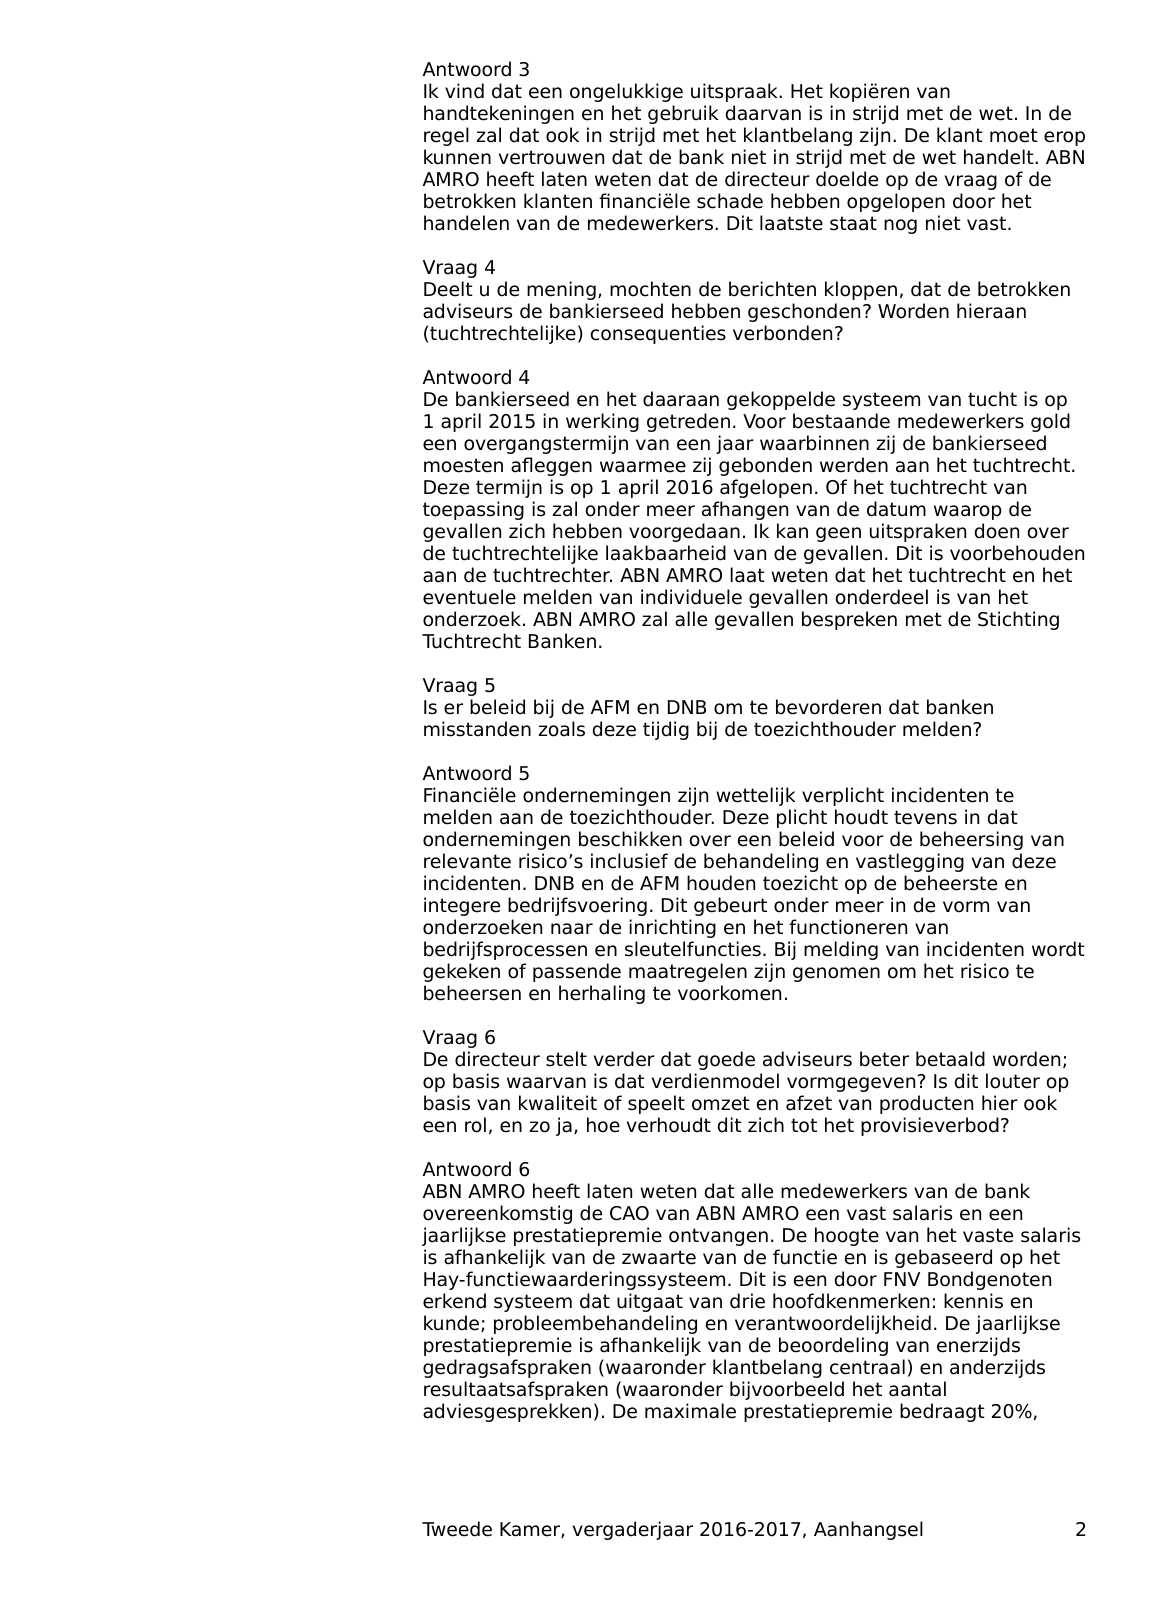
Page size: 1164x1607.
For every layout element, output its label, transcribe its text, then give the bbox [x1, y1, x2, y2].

text Deelt u de mening, mochten de berichten kloppen, dat de betrokken adviseurs de bankierseed hebben geschonden? Worden hieraan (tuchtrechtelijke) consequenties verbonden? [422, 279, 1087, 345]
text Antwoord 6 [422, 1159, 1087, 1181]
text Antwoord 5 [422, 763, 1087, 785]
text Vraag 5 [422, 675, 1087, 697]
text De directeur stelt verder dat goede adviseurs beter betaald worden; op basis waarvan is dat verdienmodel vormgegeven? Is dit louter op basis van kwaliteit of speelt omzet en afzet van producten hier ook een rol, en zo ja, hoe verhoudt dit zich tot het provisieverbod? [422, 1049, 1087, 1137]
text ABN AMRO heeft laten weten dat alle medewerkers van de bank overeenkomstig de CAO van ABN AMRO een vast salaris en een jaarlijkse prestatiepremie ontvangen. De hoogte van het vaste salaris is afhankelijk van de zwaarte van de functie en is gebaseerd op het Hay-functiewaarderingssysteem. Dit is een door FNV Bondgenoten erkend systeem dat uitgaat van drie hoofdkenmerken: kennis en kunde; probleembehandeling en verantwoordelijkheid. De jaarlijkse prestatiepremie is afhankelijk van de beoordeling van enerzijds gedragsafspraken (waaronder klantbelang centraal) en anderzijds resultaatsafspraken (waaronder bijvoorbeeld het aantal adviesgesprekken). De maximale prestatiepremie bedraagt 20%, [422, 1181, 1087, 1423]
text Vraag 4 [422, 257, 1087, 279]
text Ik vind dat een ongelukkige uitspraak. Het kopiëren van handtekeningen en het gebruik daarvan is in strijd met de wet. In de regel zal dat ook in strijd met het klantbelang zijn. De klant moet erop kunnen vertrouwen dat de bank niet in strijd met de wet handelt. ABN AMRO heeft laten weten dat de directeur doelde op de vraag of de betrokken klanten financiële schade hebben opgelopen door het handelen van de medewerkers. Dit laatste staat nog niet vast. [422, 81, 1087, 235]
text Is er beleid bij de AFM en DNB om te bevorderen dat banken misstanden zoals deze tijdig bij de toezichthouder melden? [422, 697, 1087, 741]
text De bankierseed en het daaraan gekoppelde systeem van tucht is op 1 april 2015 in werking getreden. Voor bestaande medewerkers gold een overgangstermijn van een jaar waarbinnen zij de bankierseed moesten afleggen waarmee zij gebonden werden aan het tuchtrecht. Deze termijn is op 1 april 2016 afgelopen. Of het tuchtrecht van toepassing is zal onder meer afhangen van de datum waarop de gevallen zich hebben voorgedaan. Ik kan geen uitspraken doen over de tuchtrechtelijke laakbaarheid van de gevallen. Dit is voorbehouden aan de tuchtrechter. ABN AMRO laat weten dat het tuchtrecht en het eventuele melden van individuele gevallen onderdeel is van het onderzoek. ABN AMRO zal alle gevallen bespreken met de Stichting Tuchtrecht Banken. [422, 389, 1087, 653]
text Financiële ondernemingen zijn wettelijk verplicht incidenten te melden aan de toezichthouder. Deze plicht houdt tevens in dat ondernemingen beschikken over een beleid voor de beheersing van relevante risico’s inclusief de behandeling en vastlegging van deze incidenten. DNB en de AFM houden toezicht op de beheerste en integere bedrijfsvoering. Dit gebeurt onder meer in de vorm van onderzoeken naar de inrichting en het functioneren van bedrijfsprocessen en sleutelfuncties. Bij melding van incidenten wordt gekeken of passende maatregelen zijn genomen om het risico te beheersen en herhaling te voorkomen. [422, 785, 1087, 1005]
text Antwoord 3 [422, 59, 1087, 81]
text Vraag 6 [422, 1027, 1087, 1049]
text Antwoord 4 [422, 367, 1087, 389]
